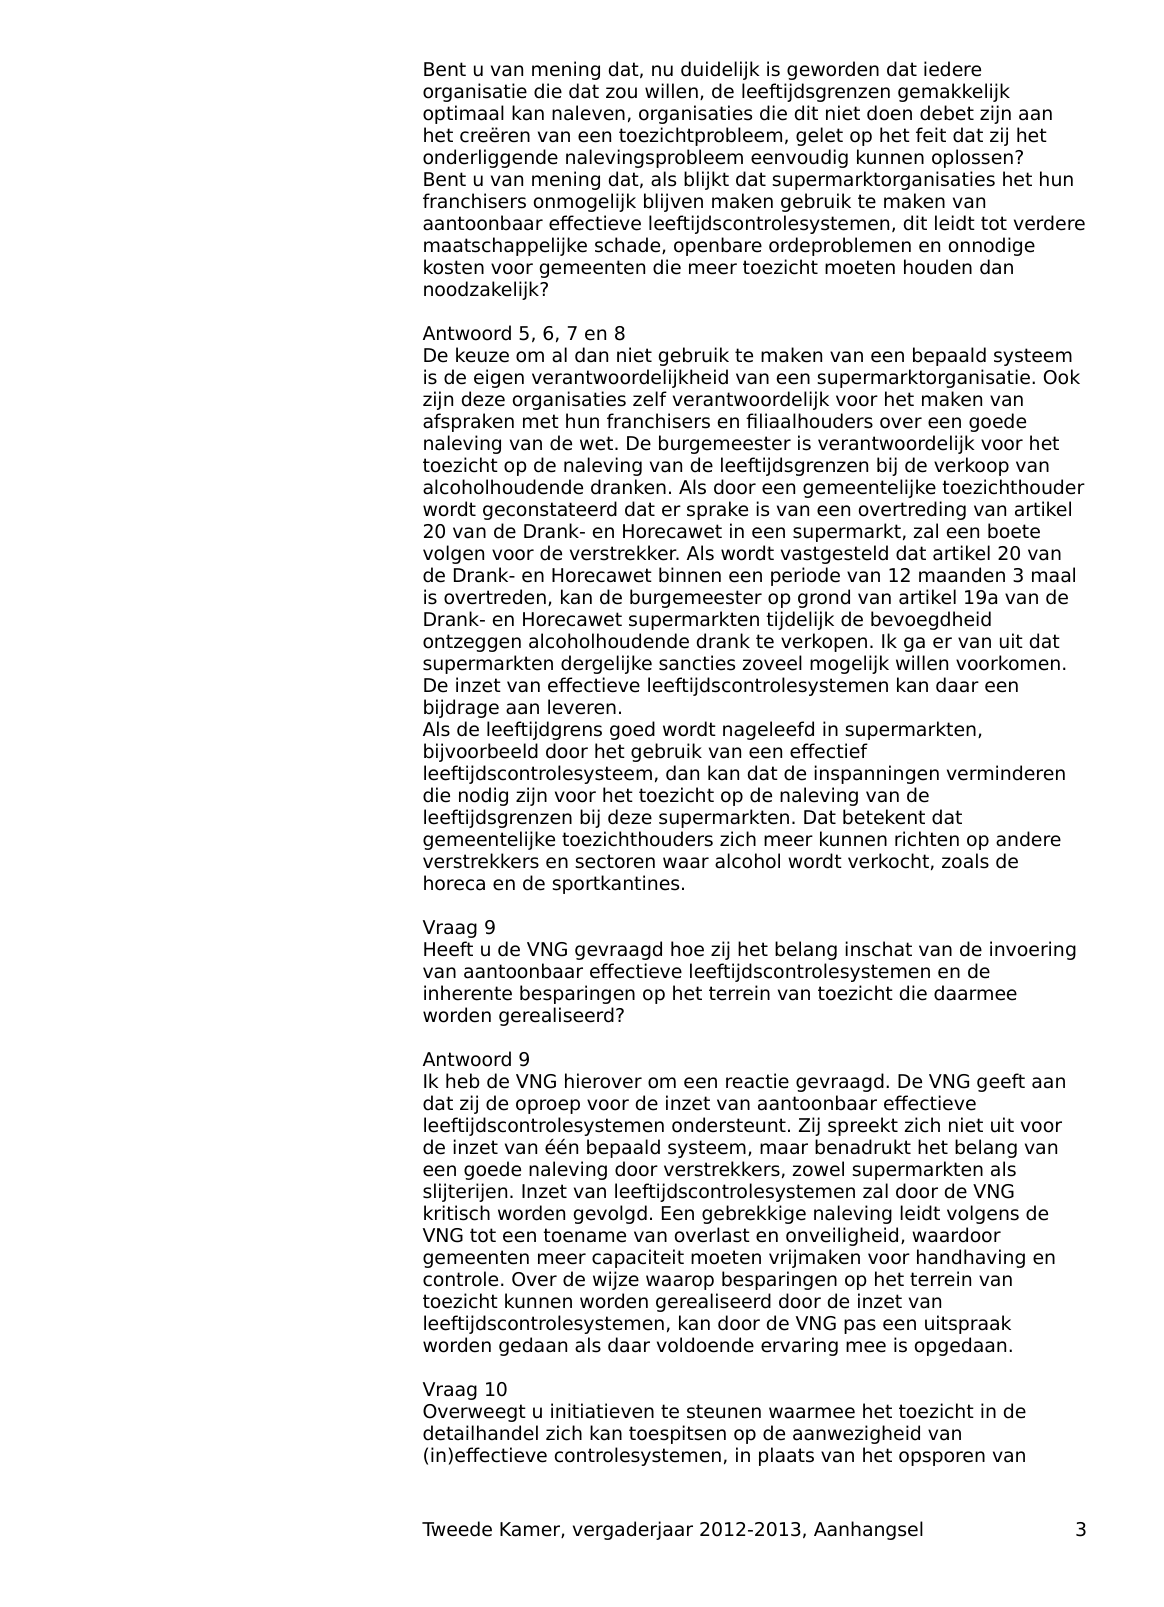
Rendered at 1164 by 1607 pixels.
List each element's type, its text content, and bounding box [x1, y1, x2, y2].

text Antwoord 5, 6, 7 en 8 [422, 323, 1087, 345]
text Vraag 10 [422, 1379, 1087, 1401]
text Als de leeftijdgrens goed wordt nageleefd in supermarkten, bijvoorbeeld door het gebruik van een effectief leeftijdscontrolesysteem, dan kan dat de inspanningen verminderen die nodig zijn voor het toezicht op de naleving van de leeftijdsgrenzen bij deze supermarkten. Dat betekent dat gemeentelijke toezichthouders zich meer kunnen richten op andere verstrekkers en sectoren waar alcohol wordt verkocht, zoals de horeca en de sportkantines. [422, 719, 1087, 894]
text Antwoord 9 [422, 1049, 1087, 1071]
text Bent u van mening dat, als blijkt dat supermarktorganisaties het hun franchisers onmogelijk blijven maken gebruik te maken van aantoonbaar effectieve leeftijdscontrolesystemen, dit leidt tot verdere maatschappelijke schade, openbare ordeproblemen en onnodige kosten voor gemeenten die meer toezicht moeten houden dan noodzakelijk? [422, 169, 1087, 301]
text De keuze om al dan niet gebruik te maken van een bepaald systeem is de eigen verantwoordelijkheid van een supermarktorganisatie. Ook zijn deze organisaties zelf verantwoordelijk voor het maken van afspraken met hun franchisers en filiaalhouders over een goede naleving van de wet. De burgemeester is verantwoordelijk voor het toezicht op de naleving van de leeftijdsgrenzen bij de verkoop van alcoholhoudende dranken. Als door een gemeentelijke toezichthouder wordt geconstateerd dat er sprake is van een overtreding van artikel 20 van de Drank- en Horecawet in een supermarkt, zal een boete volgen voor de verstrekker. Als wordt vastgesteld dat artikel 20 van de Drank- en Horecawet binnen een periode van 12 maanden 3 maal is overtreden, kan de burgemeester op grond van artikel 19a van de Drank- en Horecawet supermarkten tijdelijk de bevoegdheid ontzeggen alcoholhoudende drank te verkopen. Ik ga er van uit dat supermarkten dergelijke sancties zoveel mogelijk willen voorkomen. De inzet van effectieve leeftijdscontrolesystemen kan daar een bijdrage aan leveren. [422, 345, 1087, 719]
text Ik heb de VNG hierover om een reactie gevraagd. De VNG geeft aan dat zij de oproep voor de inzet van aantoonbaar effectieve leeftijdscontrolesystemen ondersteunt. Zij spreekt zich niet uit voor de inzet van één bepaald systeem, maar benadrukt het belang van een goede naleving door verstrekkers, zowel supermarkten als slijterijen. Inzet van leeftijdscontrolesystemen zal door de VNG kritisch worden gevolgd. Een gebrekkige naleving leidt volgens de VNG tot een toename van overlast en onveiligheid, waardoor gemeenten meer capaciteit moeten vrijmaken voor handhaving en controle. Over de wijze waarop besparingen op het terrein van toezicht kunnen worden gerealiseerd door de inzet van leeftijdscontrolesystemen, kan door de VNG pas een uitspraak worden gedaan als daar voldoende ervaring mee is opgedaan. [422, 1071, 1087, 1356]
text Heeft u de VNG gevraagd hoe zij het belang inschat van de invoering van aantoonbaar effectieve leeftijdscontrolesystemen en de inherente besparingen op het terrein van toezicht die daarmee worden gerealiseerd? [422, 939, 1087, 1027]
text Bent u van mening dat, nu duidelijk is geworden dat iedere organisatie die dat zou willen, de leeftijdsgrenzen gemakkelijk optimaal kan naleven, organisaties die dit niet doen debet zijn aan het creëren van een toezichtprobleem, gelet op het feit dat zij het onderliggende nalevingsprobleem eenvoudig kunnen oplossen? [422, 59, 1087, 169]
text Vraag 9 [422, 917, 1087, 939]
text Overweegt u initiatieven te steunen waarmee het toezicht in de detailhandel zich kan toespitsen op de aanwezigheid van (in)effectieve controlesystemen, in plaats van het opsporen van [422, 1401, 1087, 1467]
